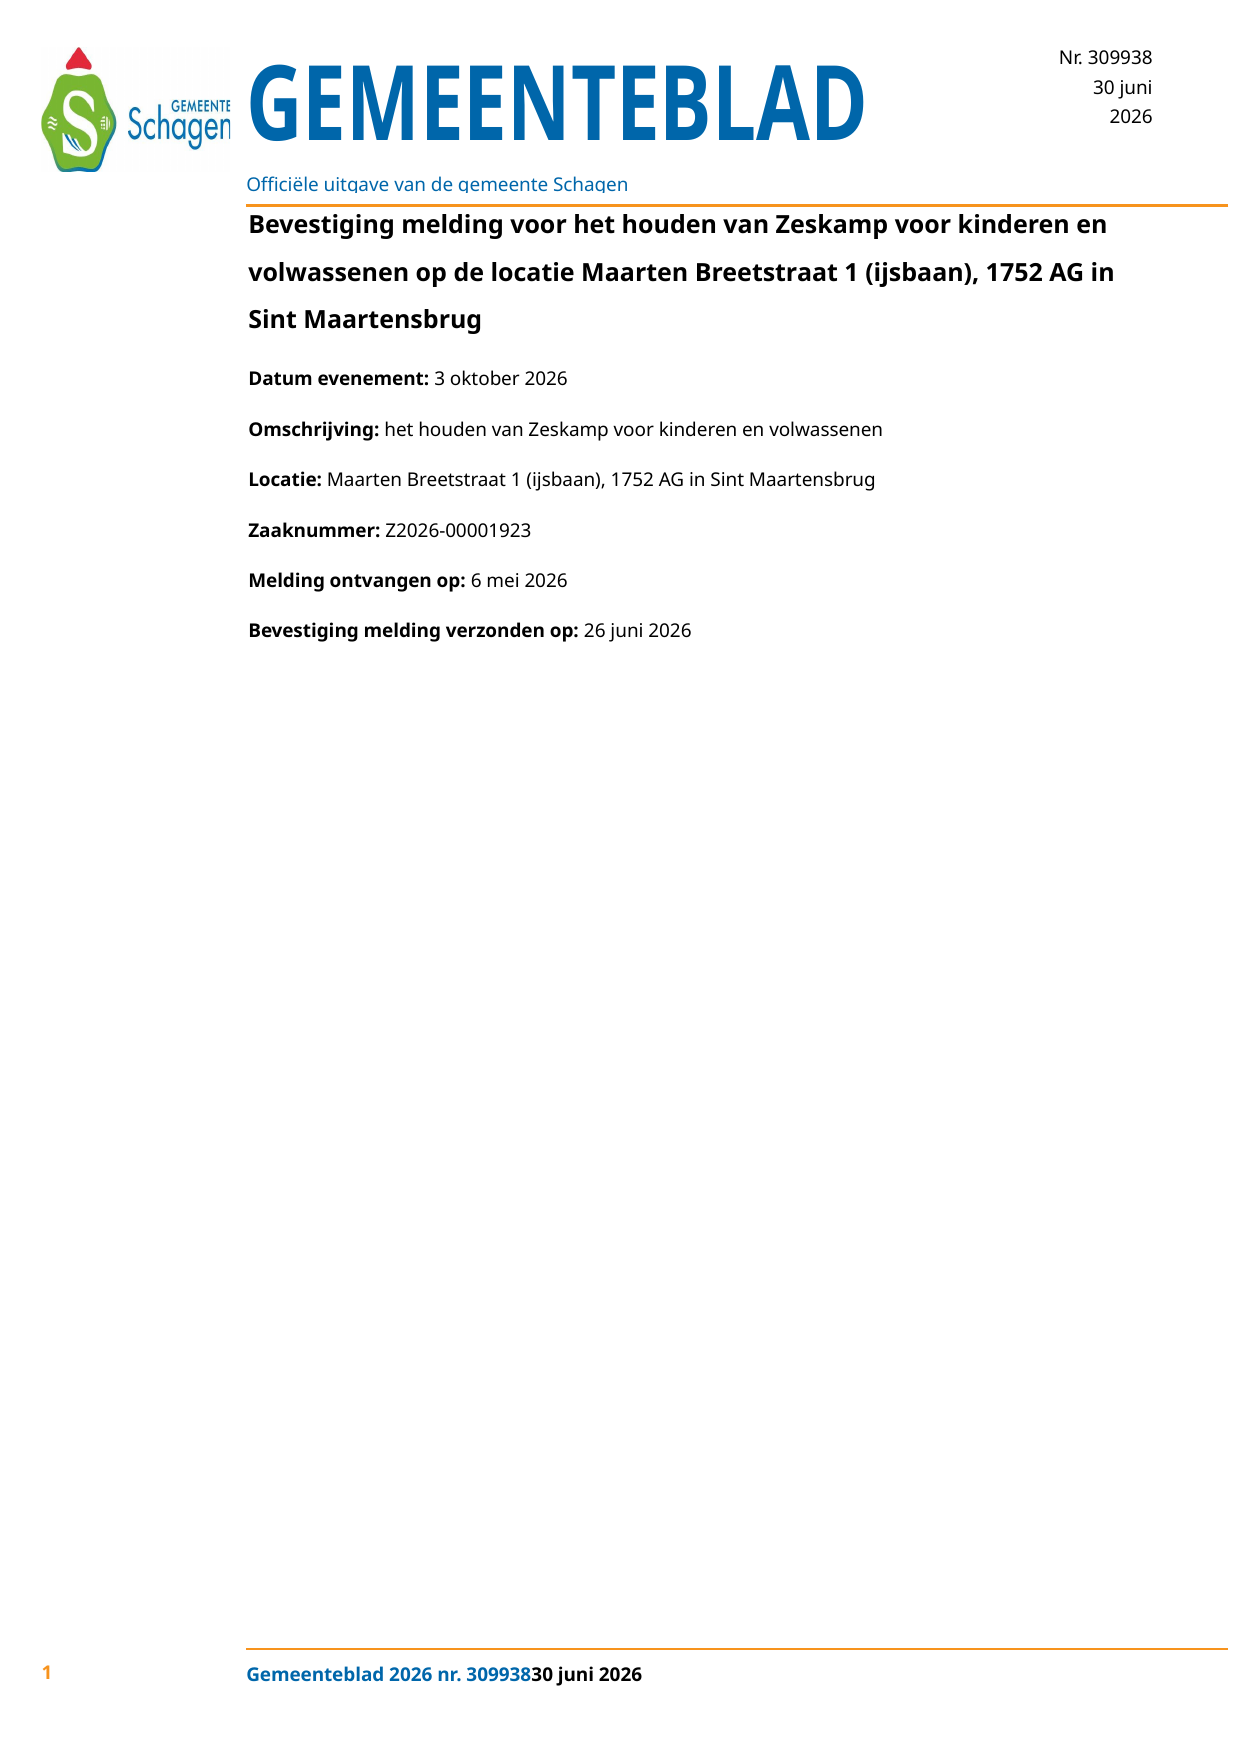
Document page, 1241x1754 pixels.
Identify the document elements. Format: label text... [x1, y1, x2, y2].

text Melding ontvangen op: 6 mei 2026 [248, 567, 1152, 593]
text Bevestiging melding verzonden op: 26 juni 2026 [248, 618, 1152, 643]
text Zaaknummer: Z2026-00001923 [248, 517, 1152, 542]
text Locatie: Maarten Breetstraat 1 (ijsbaan), 1752 AG in Sint Maartensbrug [248, 466, 1152, 492]
text Datum evenement: 3 oktober 2026 [248, 366, 1152, 391]
text Omschrijving: het houden van Zeskamp voor kinderen en volwassenen [248, 416, 1152, 442]
picture [41, 47, 231, 172]
text Bevestiging melding voor het houden van Zeskamp voor kinderen en volwassenen op de locatie Maarten Breetstraat 1 (ijsbaan), 1752 AG in Sint Maartensbrug [248, 207, 1152, 336]
